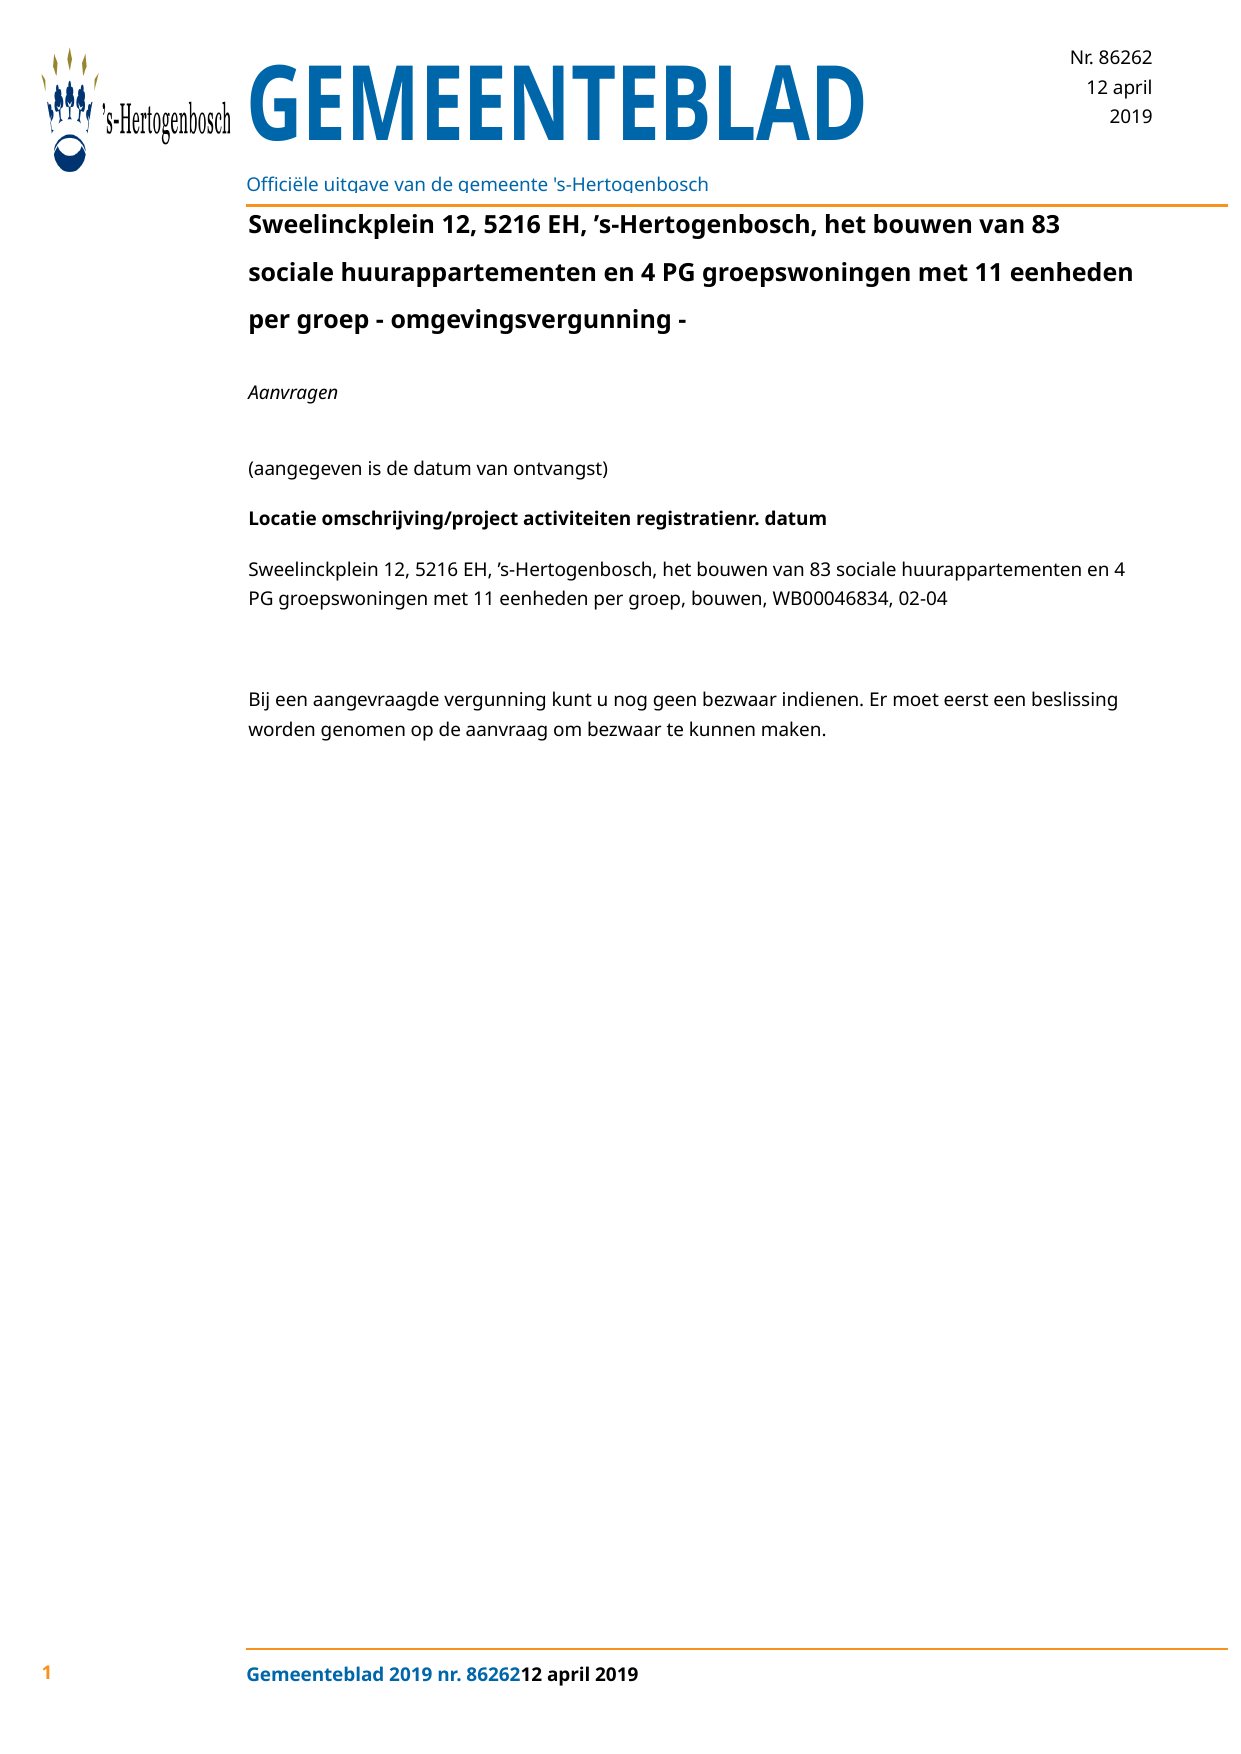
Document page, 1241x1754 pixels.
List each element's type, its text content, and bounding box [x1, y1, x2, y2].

text Bij een aangevraagde vergunning kunt u nog geen bezwaar indienen. Er moet eerst een beslissing worden genomen op de aanvraag om bezwaar te kunnen maken. [248, 686, 1152, 742]
text Sweelinckplein 12, 5216 EH, ’s-Hertogenbosch, het bouwen van 83 sociale huurappartementen en 4 PG groepswoningen met 11 eenheden per groep - omgevingsvergunning - [248, 207, 1152, 336]
picture [41, 47, 231, 172]
text (aangegeven is de datum van ontvangst) [248, 455, 1152, 481]
text Locatie omschrijving/project activiteiten registratienr. datum [248, 506, 1152, 531]
text Aanvragen [248, 379, 1152, 405]
text Sweelinckplein 12, 5216 EH, ’s-Hertogenbosch, het bouwen van 83 sociale huurappartementen en 4 PG groepswoningen met 11 eenheden per groep, bouwen, WB00046834, 02-04 [248, 556, 1152, 611]
